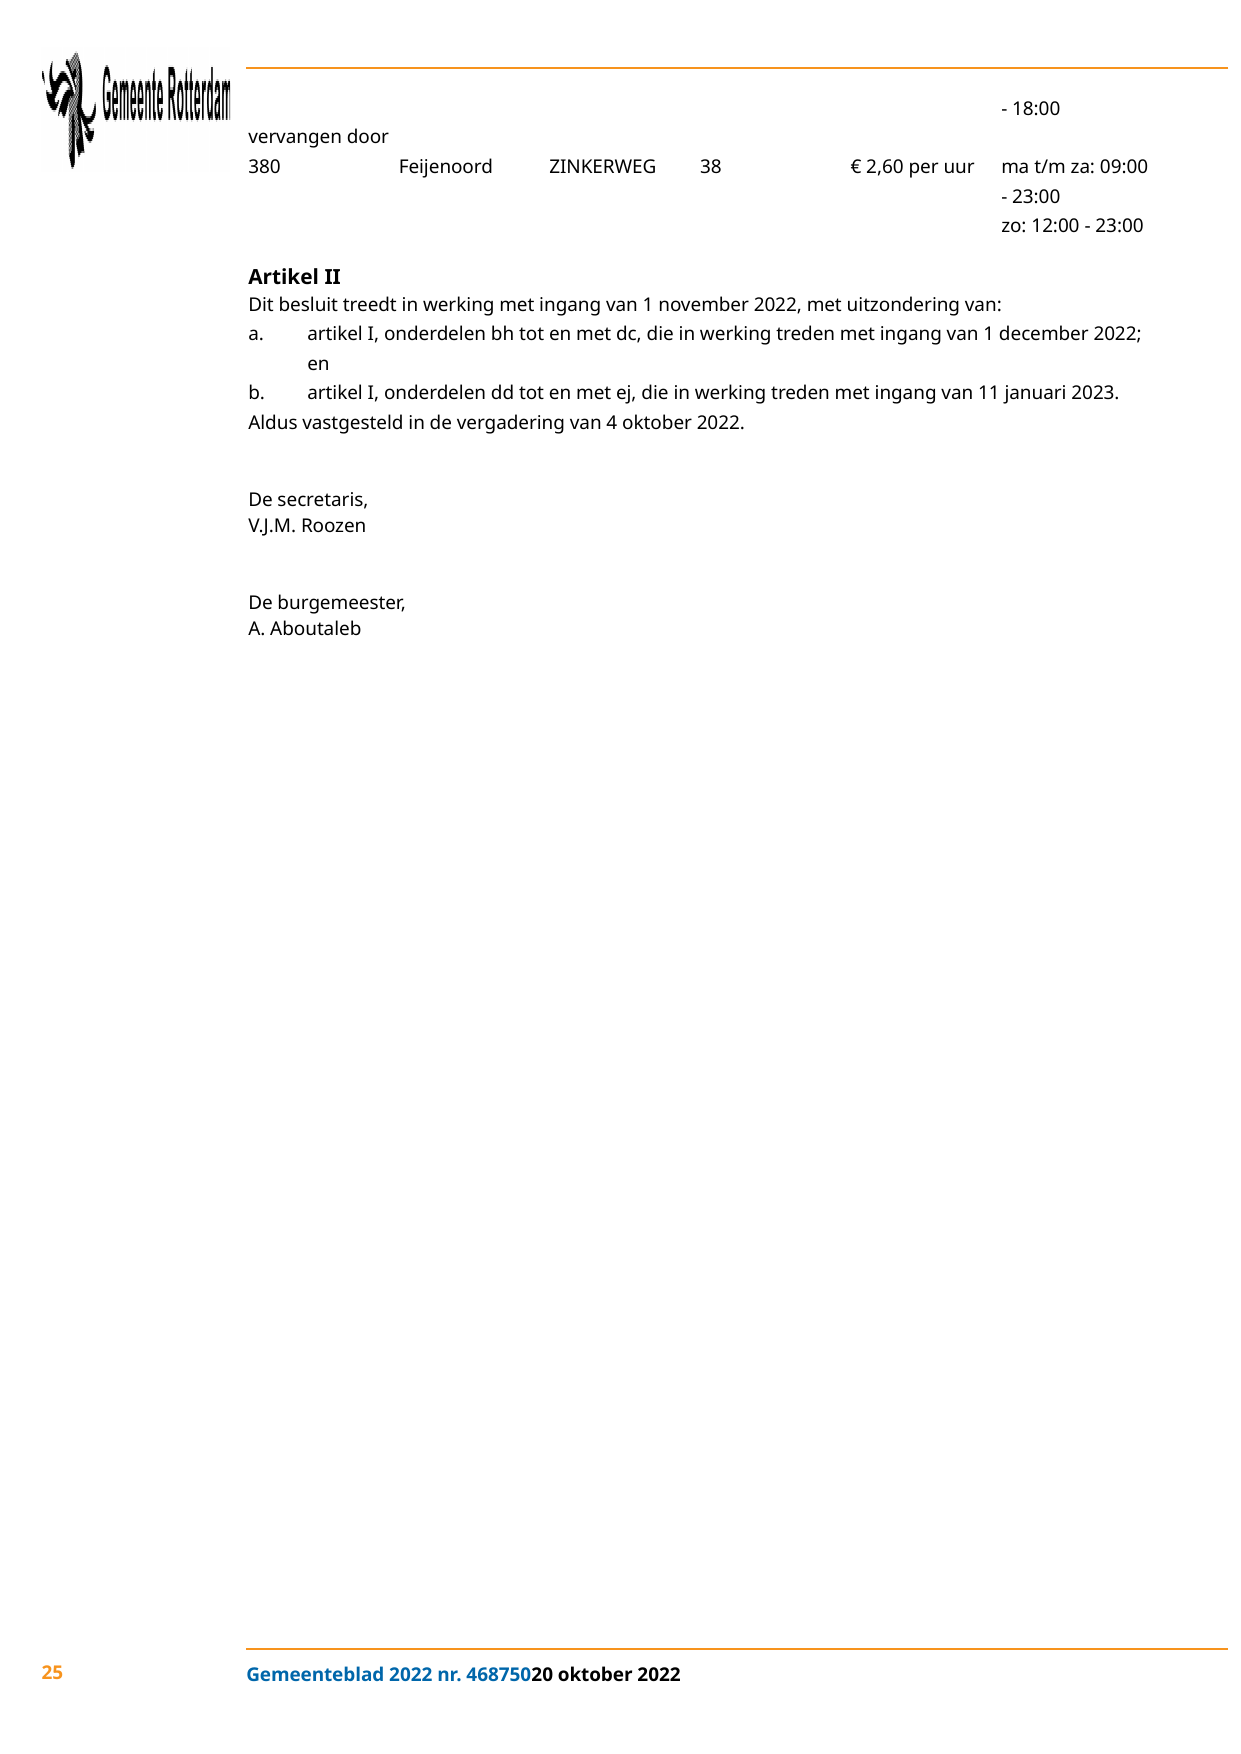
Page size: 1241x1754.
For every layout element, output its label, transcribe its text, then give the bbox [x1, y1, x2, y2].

list artikel I, onderdelen bh tot en met dc, die in werking treden met ingang van 1 december 2022; en [248, 320, 1152, 376]
table_header - 18:00 [1001, 95, 1152, 121]
table_header 380 [248, 154, 398, 238]
table_header [700, 95, 850, 121]
text Aldus vastgesteld in de vergadering van 4 oktober 2022. [248, 409, 1152, 435]
text A. Aboutaleb [248, 615, 1152, 641]
table_header [248, 95, 398, 121]
picture [41, 47, 231, 172]
table_header [399, 95, 549, 121]
list artikel I, onderdelen dd tot en met ej, die in werking treden met ingang van 11 januari 2023. [248, 379, 1152, 405]
text De secretaris, [248, 486, 1152, 512]
table_header ma t/m za: 09:00 - 23:00 zo: 12:00 - 23:00 [1001, 154, 1152, 238]
text De burgemeester, [248, 589, 1152, 615]
table_header € 2,60 per uur [850, 154, 1001, 238]
text Dit besluit treedt in werking met ingang van 1 november 2022, met uitzondering van: [248, 291, 1152, 317]
text Artikel II [248, 262, 1152, 291]
text V.J.M. Roozen [248, 512, 1152, 538]
table_header ZINKERWEG [549, 154, 700, 238]
table_header Feijenoord [399, 154, 549, 238]
table_header [549, 95, 700, 121]
table_header 38 [700, 154, 850, 238]
table_header [850, 95, 1001, 121]
text vervangen door [248, 124, 1152, 149]
